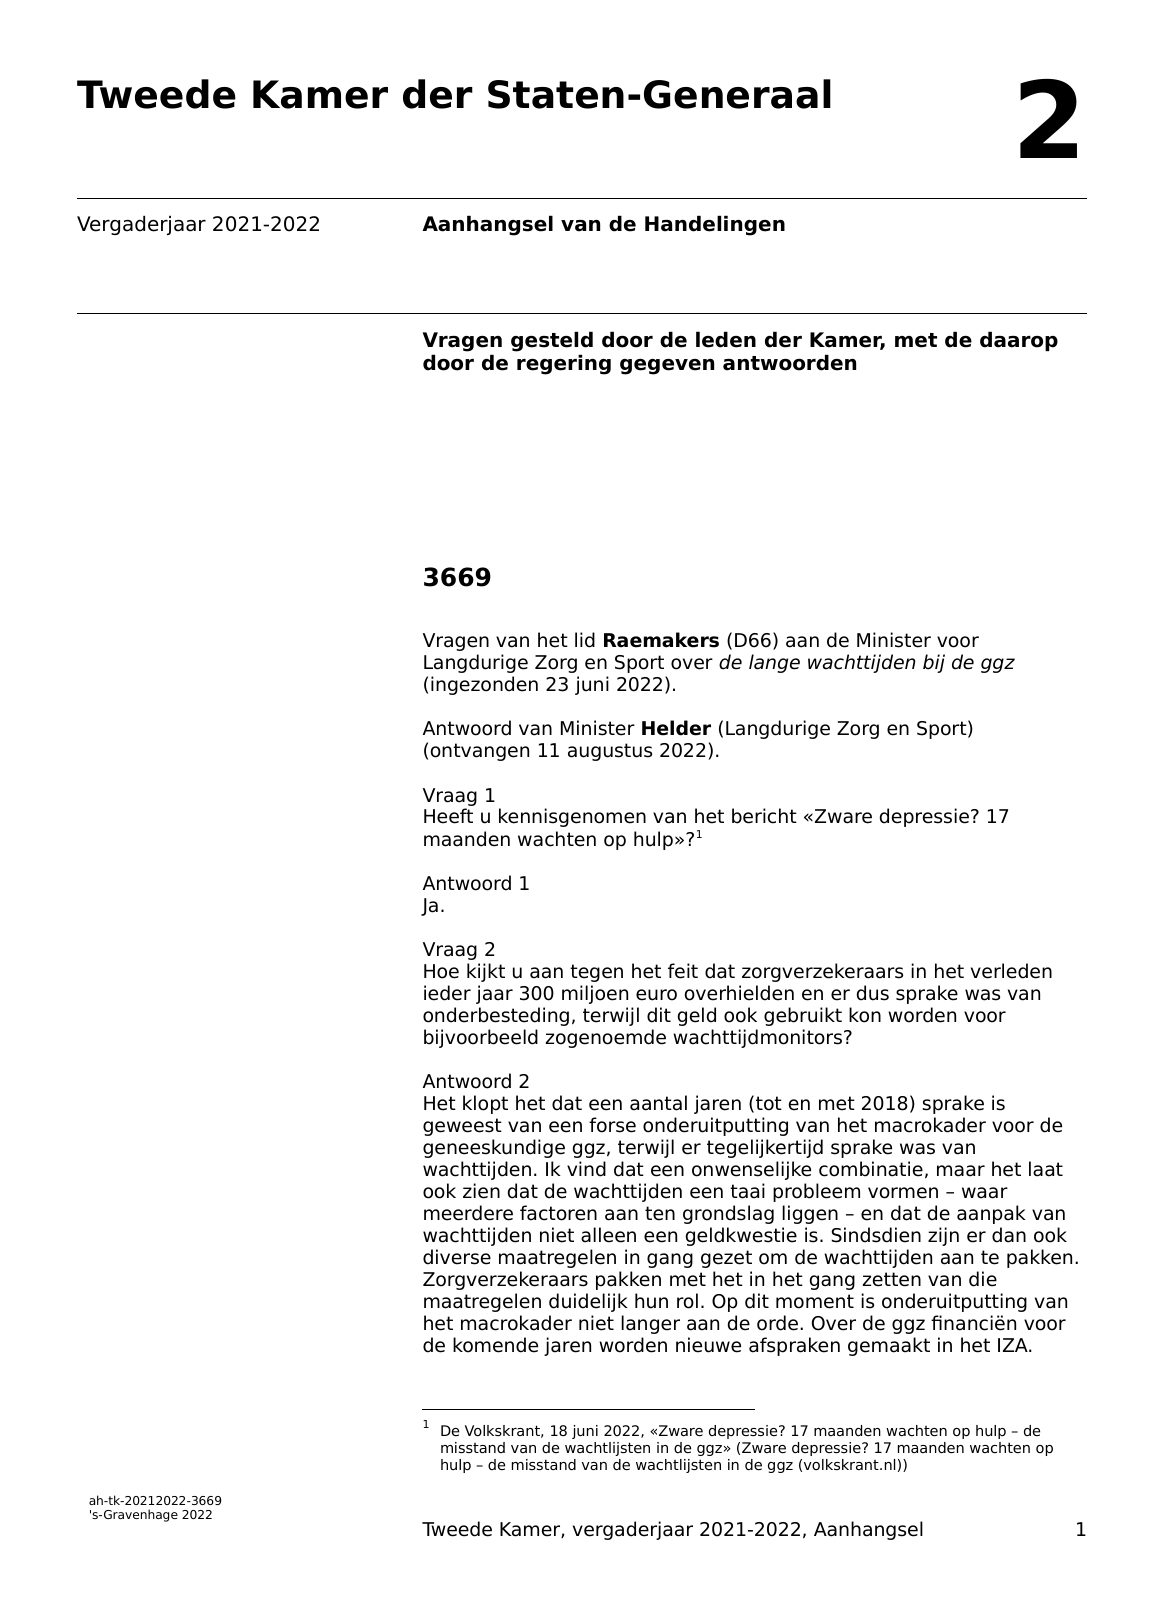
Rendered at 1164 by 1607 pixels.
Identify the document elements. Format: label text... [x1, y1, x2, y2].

table_cell [77, 314, 422, 375]
text Antwoord 1 [422, 873, 1087, 894]
text Vragen van het lid Raemakers (D66) aan de Minister voor Langdurige Zorg en Sport over de lange wachttijden bij de ggz (ingezonden 23 juni 2022). [422, 630, 1087, 696]
text ah-tk-20212022-3669 [88, 1494, 323, 1508]
text Antwoord 2 [422, 1071, 1087, 1093]
text Vraag 2 [422, 939, 1087, 961]
text De Volkskrant, 18 juni 2022, «Zware depressie? 17 maanden wachten op hulp – de misstand van de wachtlijsten in de ggz» (Zware depressie? 17 maanden wachten op hulp – de misstand van de wachtlijsten in de ggz (volkskrant.nl)) [422, 1418, 1087, 1474]
text 's-Gravenhage 2022 [88, 1508, 323, 1522]
table_header Tweede Kamer der Staten-Generaal [77, 59, 886, 198]
table_header 2 [886, 59, 1087, 198]
text Hoe kijkt u aan tegen het feit dat zorgverzekeraars in het verleden ieder jaar 300 miljoen euro overhielden en er dus sprake was van onderbesteding, terwijl dit geld ook gebruikt kon worden voor bijvoorbeeld zogenoemde wachttijdmonitors? [422, 961, 1087, 1049]
text Ja. [422, 894, 1087, 917]
table_cell Vragen gesteld door de leden der Kamer, met de daarop door de regering gegeven antwoorden [422, 314, 1087, 375]
table_cell Vergaderjaar 2021-2022 [77, 199, 422, 313]
text 3669 [422, 563, 1087, 592]
text Het klopt het dat een aantal jaren (tot en met 2018) sprake is geweest van een forse onderuitputting van het macrokader voor de geneeskundige ggz, terwijl er tegelijkertijd sprake was van wachttijden. Ik vind dat een onwenselijke combinatie, maar het laat ook zien dat de wachttijden een taai probleem vormen – waar meerdere factoren aan ten grondslag liggen – en dat de aanpak van wachttijden niet alleen een geldkwestie is. Sindsdien zijn er dan ook diverse maatregelen in gang gezet om de wachttijden aan te pakken. Zorgverzekeraars pakken met het in het gang zetten van die maatregelen duidelijk hun rol. Op dit moment is onderuitputting van het macrokader niet langer aan de orde. Over de ggz financiën voor de komende jaren worden nieuwe afspraken gemaakt in het IZA. [422, 1093, 1087, 1357]
table_cell Aanhangsel van de Handelingen [422, 199, 1087, 313]
text Vraag 1 [422, 784, 1087, 806]
text Heeft u kennisgenomen van het bericht «Zware depressie? 17 maanden wachten op hulp»? [422, 806, 1087, 850]
text Antwoord van Minister Helder (Langdurige Zorg en Sport) (ontvangen 11 augustus 2022). [422, 718, 1087, 762]
